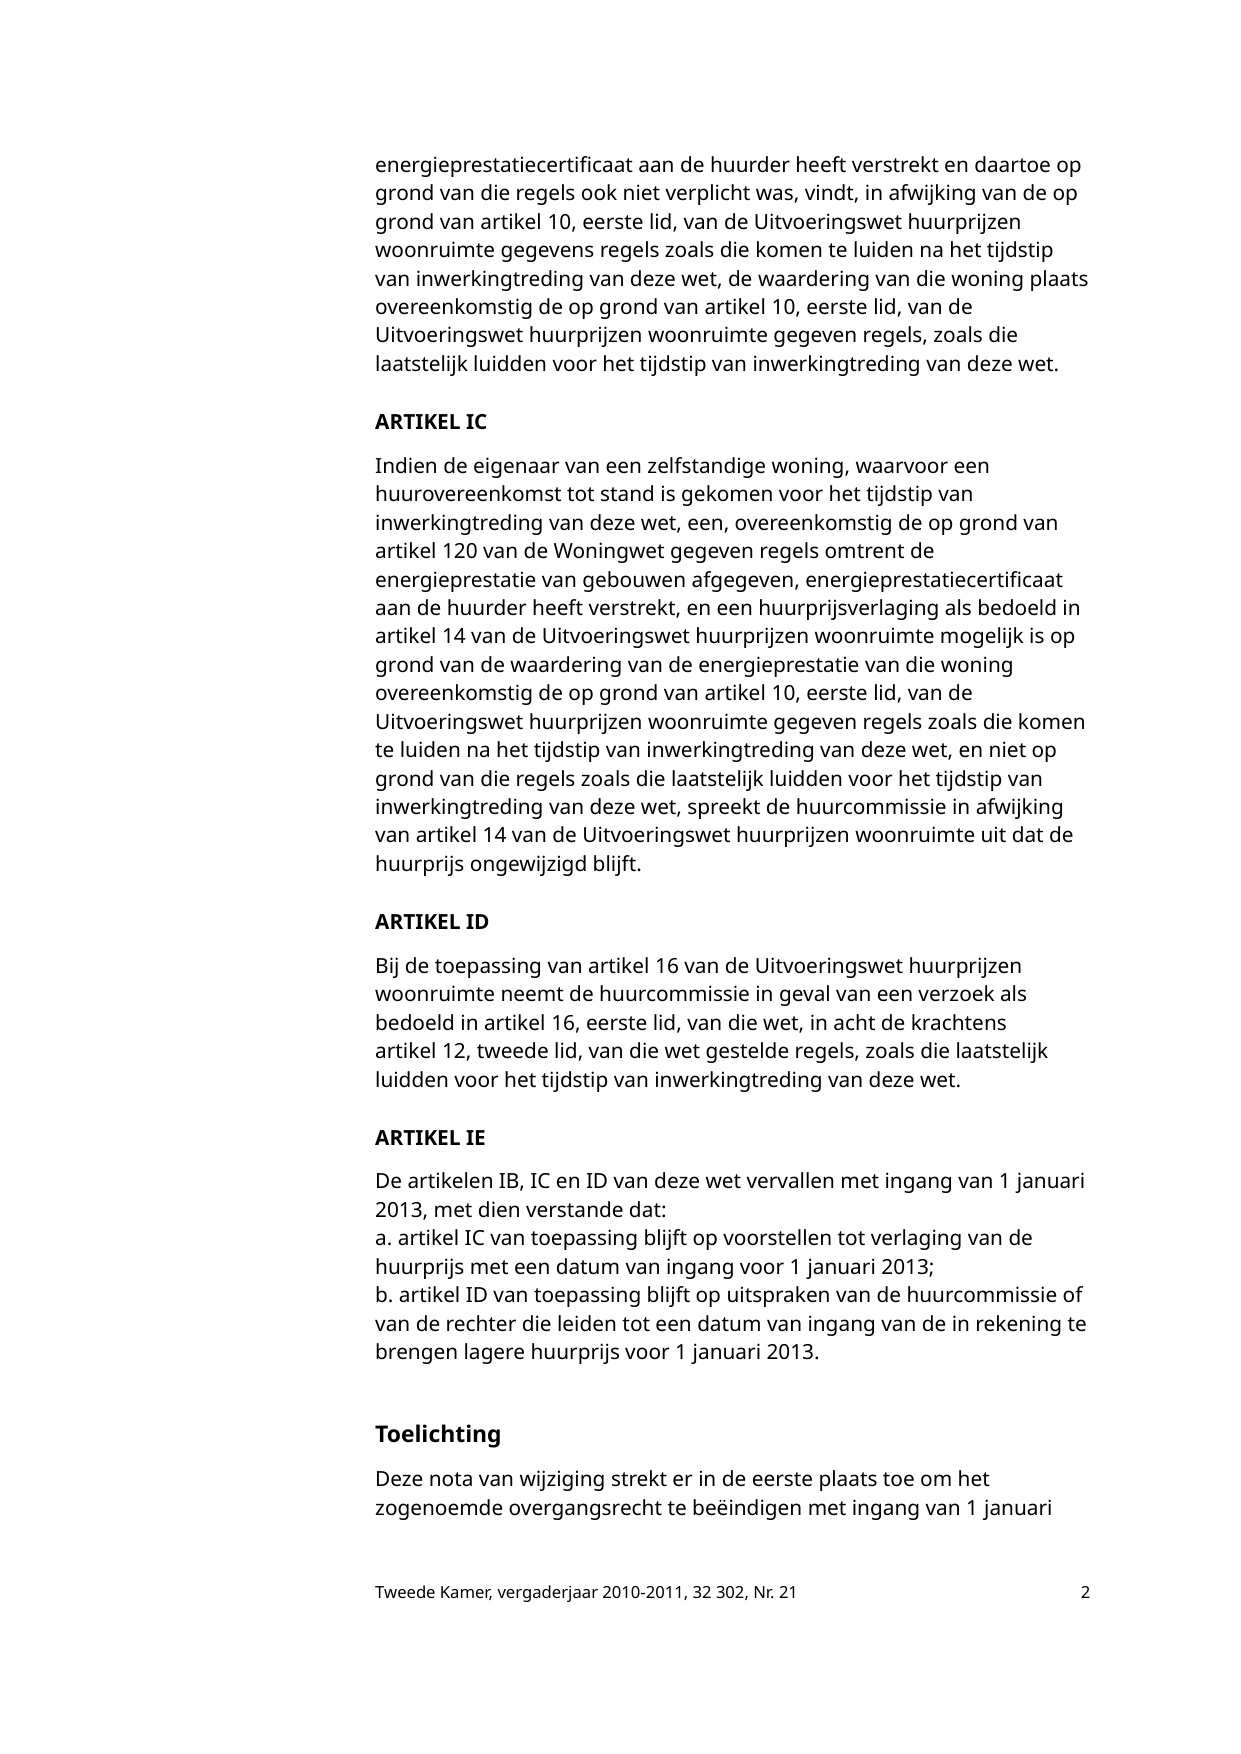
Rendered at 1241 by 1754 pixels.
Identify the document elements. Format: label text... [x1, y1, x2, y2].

text Deze nota van wijziging strekt er in de eerste plaats toe om het zogenoemde overgangsrecht te beëindigen met ingang van 1 januari [375, 1464, 1090, 1521]
text ARTIKEL ID [375, 907, 1090, 936]
text ARTIKEL IE [375, 1123, 1090, 1152]
text ARTIKEL IC [375, 407, 1090, 436]
text energieprestatiecertificaat aan de huurder heeft verstrekt en daartoe op grond van die regels ook niet verplicht was, vindt, in afwijking van de op grond van artikel 10, eerste lid, van de Uitvoeringswet huurprijzen woonruimte gegevens regels zoals die komen te luiden na het tijdstip van inwerkingtreding van deze wet, de waardering van die woning plaats overeenkomstig de op grond van artikel 10, eerste lid, van de Uitvoeringswet huurprijzen woonruimte gegeven regels, zoals die laatstelijk luidden voor het tijdstip van inwerkingtreding van deze wet. [375, 150, 1090, 377]
text De artikelen IB, IC en ID van deze wet vervallen met ingang van 1 januari 2013, met dien verstande dat: [375, 1167, 1090, 1223]
subtitle Toelichting [375, 1418, 1090, 1449]
text Bij de toepassing van artikel 16 van de Uitvoeringswet huurprijzen woonruimte neemt de huurcommissie in geval van een verzoek als bedoeld in artikel 16, eerste lid, van die wet, in acht de krachtens artikel 12, tweede lid, van die wet gestelde regels, zoals die laatstelijk luidden voor het tijdstip van inwerkingtreding van deze wet. [375, 951, 1090, 1093]
text Indien de eigenaar van een zelfstandige woning, waarvoor een huurovereenkomst tot stand is gekomen voor het tijdstip van inwerkingtreding van deze wet, een, overeenkomstig de op grond van artikel 120 van de Woningwet gegeven regels omtrent de energieprestatie van gebouwen afgegeven, energieprestatiecertificaat aan de huurder heeft verstrekt, en een huurprijsverlaging als bedoeld in artikel 14 van de Uitvoeringswet huurprijzen woonruimte mogelijk is op grond van de waardering van de energieprestatie van die woning overeenkomstig de op grond van artikel 10, eerste lid, van de Uitvoeringswet huurprijzen woonruimte gegeven regels zoals die komen te luiden na het tijdstip van inwerkingtreding van deze wet, en niet op grond van die regels zoals die laatstelijk luidden voor het tijdstip van inwerkingtreding van deze wet, spreekt de huurcommissie in afwijking van artikel 14 van de Uitvoeringswet huurprijzen woonruimte uit dat de huurprijs ongewijzigd blijft. [375, 451, 1090, 877]
text a. artikel IC van toepassing blijft op voorstellen tot verlaging van de huurprijs met een datum van ingang voor 1 januari 2013; [375, 1223, 1090, 1280]
text b. artikel ID van toepassing blijft op uitspraken van de huurcommissie of van de rechter die leiden tot een datum van ingang van de in rekening te brengen lagere huurprijs voor 1 januari 2013. [375, 1280, 1090, 1366]
